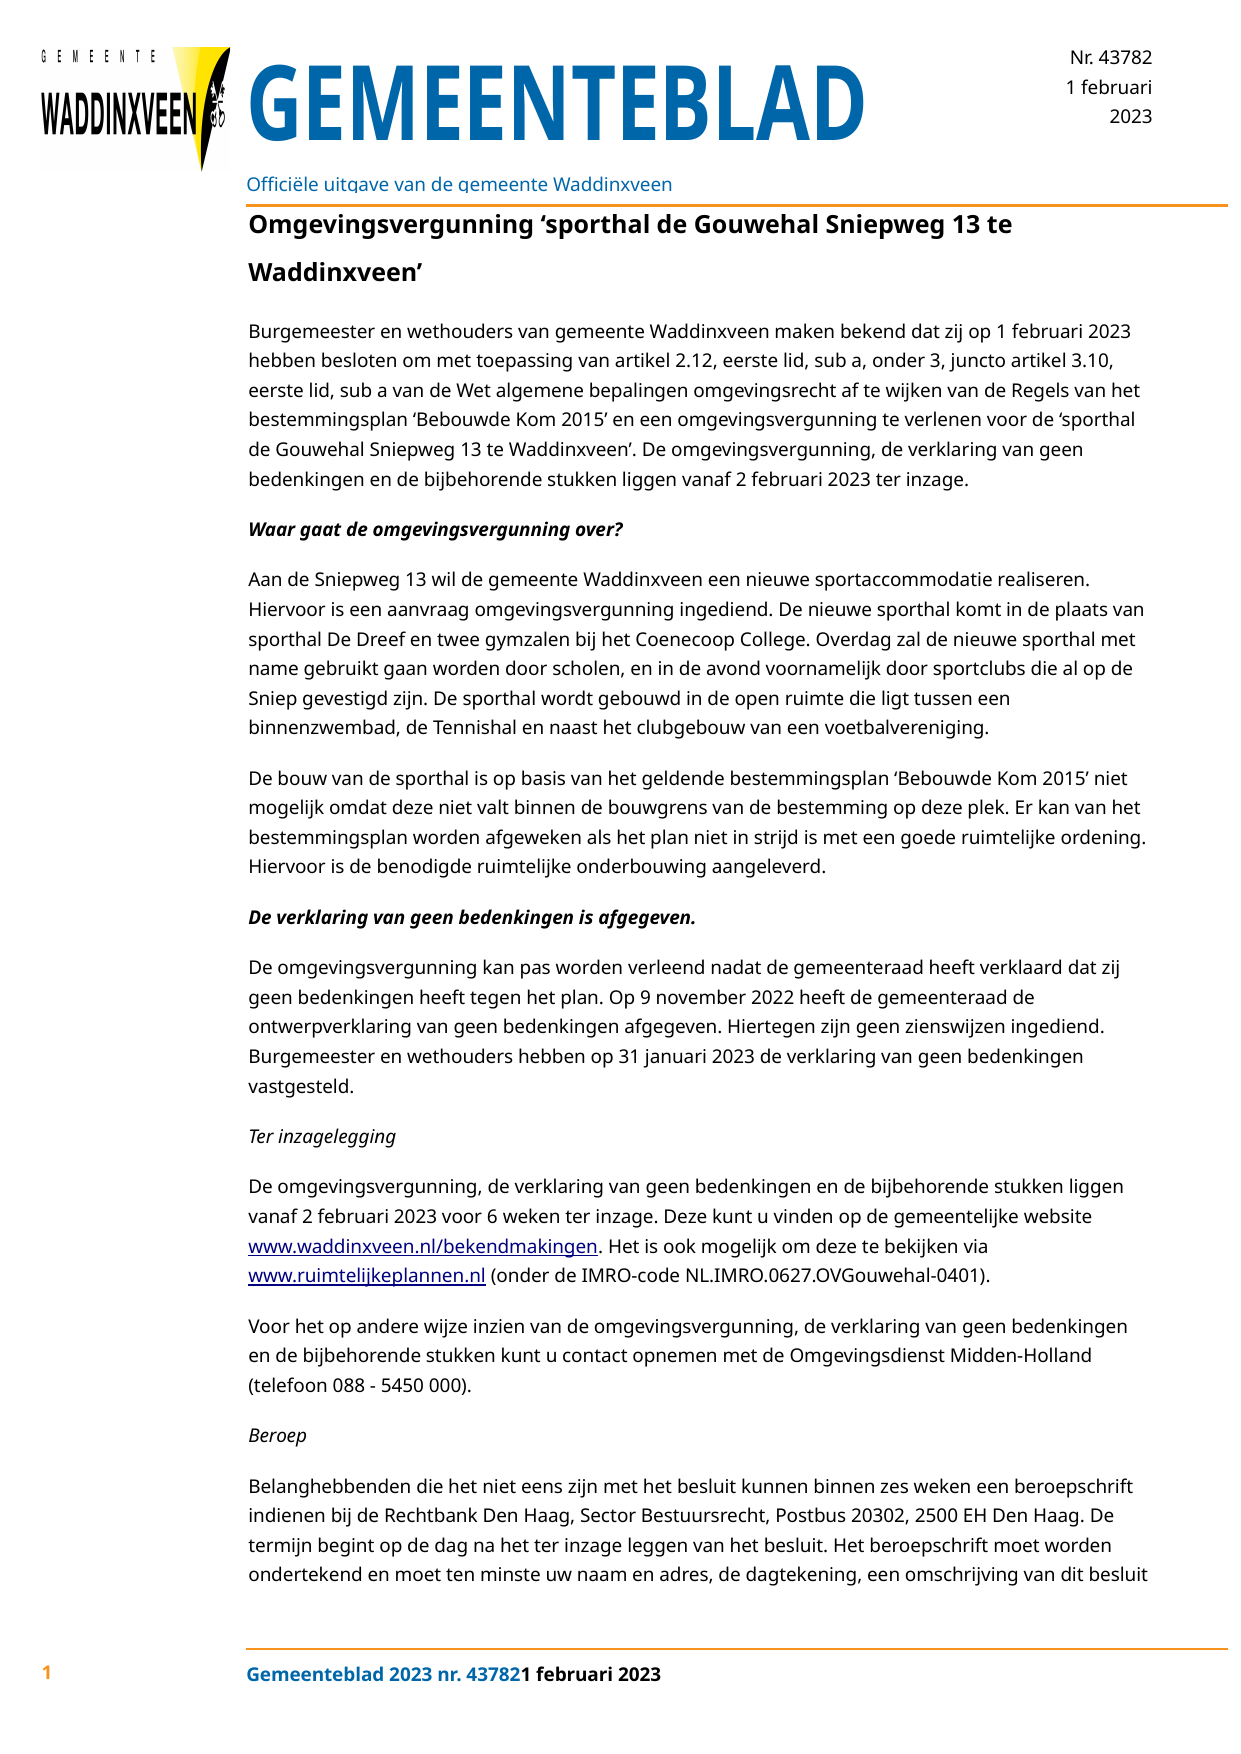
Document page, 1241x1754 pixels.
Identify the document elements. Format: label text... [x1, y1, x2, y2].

text De omgevingsvergunning, de verklaring van geen bedenkingen en de bijbehorende stukken liggen vanaf 2 februari 2023 voor 6 weken ter inzage. Deze kunt u vinden op de gemeentelijke website www.waddinxveen.nl/bekendmakingen. Het is ook mogelijk om deze te bekijken via www.ruimtelijkeplannen.nl (onder de IMRO-code NL.IMRO.0627.OVGouwehal-0401). [248, 1174, 1152, 1288]
text Burgemeester en wethouders van gemeente Waddinxveen maken bekend dat zij op 1 februari 2023 hebben besloten om met toepassing van artikel 2.12, eerste lid, sub a, onder 3, juncto artikel 3.10, eerste lid, sub a van de Wet algemene bepalingen omgevingsrecht af te wijken van de Regels van het bestemmingsplan ‘Bebouwde Kom 2015’ en een omgevingsvergunning te verlenen voor de ‘sporthal de Gouwehal Sniepweg 13 te Waddinxveen’. De omgevingsvergunning, de verklaring van geen bedenkingen en de bijbehorende stukken liggen vanaf 2 februari 2023 ter inzage. [248, 318, 1152, 492]
text De omgevingsvergunning kan pas worden verleend nadat de gemeenteraad heeft verklaard dat zij geen bedenkingen heeft tegen het plan. Op 9 november 2022 heeft de gemeenteraad de ontwerpverklaring van geen bedenkingen afgegeven. Hiertegen zijn geen zienswijzen ingediend. Burgemeester en wethouders hebben op 31 januari 2023 de verklaring van geen bedenkingen vastgesteld. [248, 954, 1152, 1099]
text Omgevingsvergunning ‘sporthal de Gouwehal Sniepweg 13 te Waddinxveen’ [248, 207, 1152, 288]
text Waar gaat de omgevingsvergunning over? [248, 516, 1152, 542]
text De bouw van de sporthal is op basis van het geldende bestemmingsplan ‘Bebouwde Kom 2015’ niet mogelijk omdat deze niet valt binnen de bouwgrens van de bestemming op deze plek. Er kan van het bestemmingsplan worden afgeweken als het plan niet in strijd is met een goede ruimtelijke ordening. Hiervoor is de benodigde ruimtelijke onderbouwing aangeleverd. [248, 765, 1152, 879]
text Voor het op andere wijze inzien van de omgevingsvergunning, de verklaring van geen bedenkingen en de bijbehorende stukken kunt u contact opnemen met de Omgevingsdienst Midden-Holland (telefoon 088 - 5450 000). [248, 1313, 1152, 1398]
text Beroep [248, 1422, 1152, 1448]
text Belanghebbenden die het niet eens zijn met het besluit kunnen binnen zes weken een beroepschrift indienen bij de Rechtbank Den Haag, Sector Bestuursrecht, Postbus 20302, 2500 EH Den Haag. De termijn begint op de dag na het ter inzage leggen van het besluit. Het beroepschrift moet worden ondertekend en moet ten minste uw naam en adres, de dagtekening, een omschrijving van dit besluit [248, 1473, 1152, 1587]
text Ter inzagelegging [248, 1123, 1152, 1149]
picture [41, 47, 231, 172]
text Aan de Sniepweg 13 wil de gemeente Waddinxveen een nieuwe sportaccommodatie realiseren. Hiervoor is een aanvraag omgevingsvergunning ingediend. De nieuwe sporthal komt in de plaats van sporthal De Dreef en twee gymzalen bij het Coenecoop College. Overdag zal de nieuwe sporthal met name gebruikt gaan worden door scholen, en in de avond voornamelijk door sportclubs die al op de Sniep gevestigd zijn. De sporthal wordt gebouwd in de open ruimte die ligt tussen een binnenzwembad, de Tennishal en naast het clubgebouw van een voetbalvereniging. [248, 567, 1152, 740]
text De verklaring van geen bedenkingen is afgegeven. [248, 904, 1152, 930]
